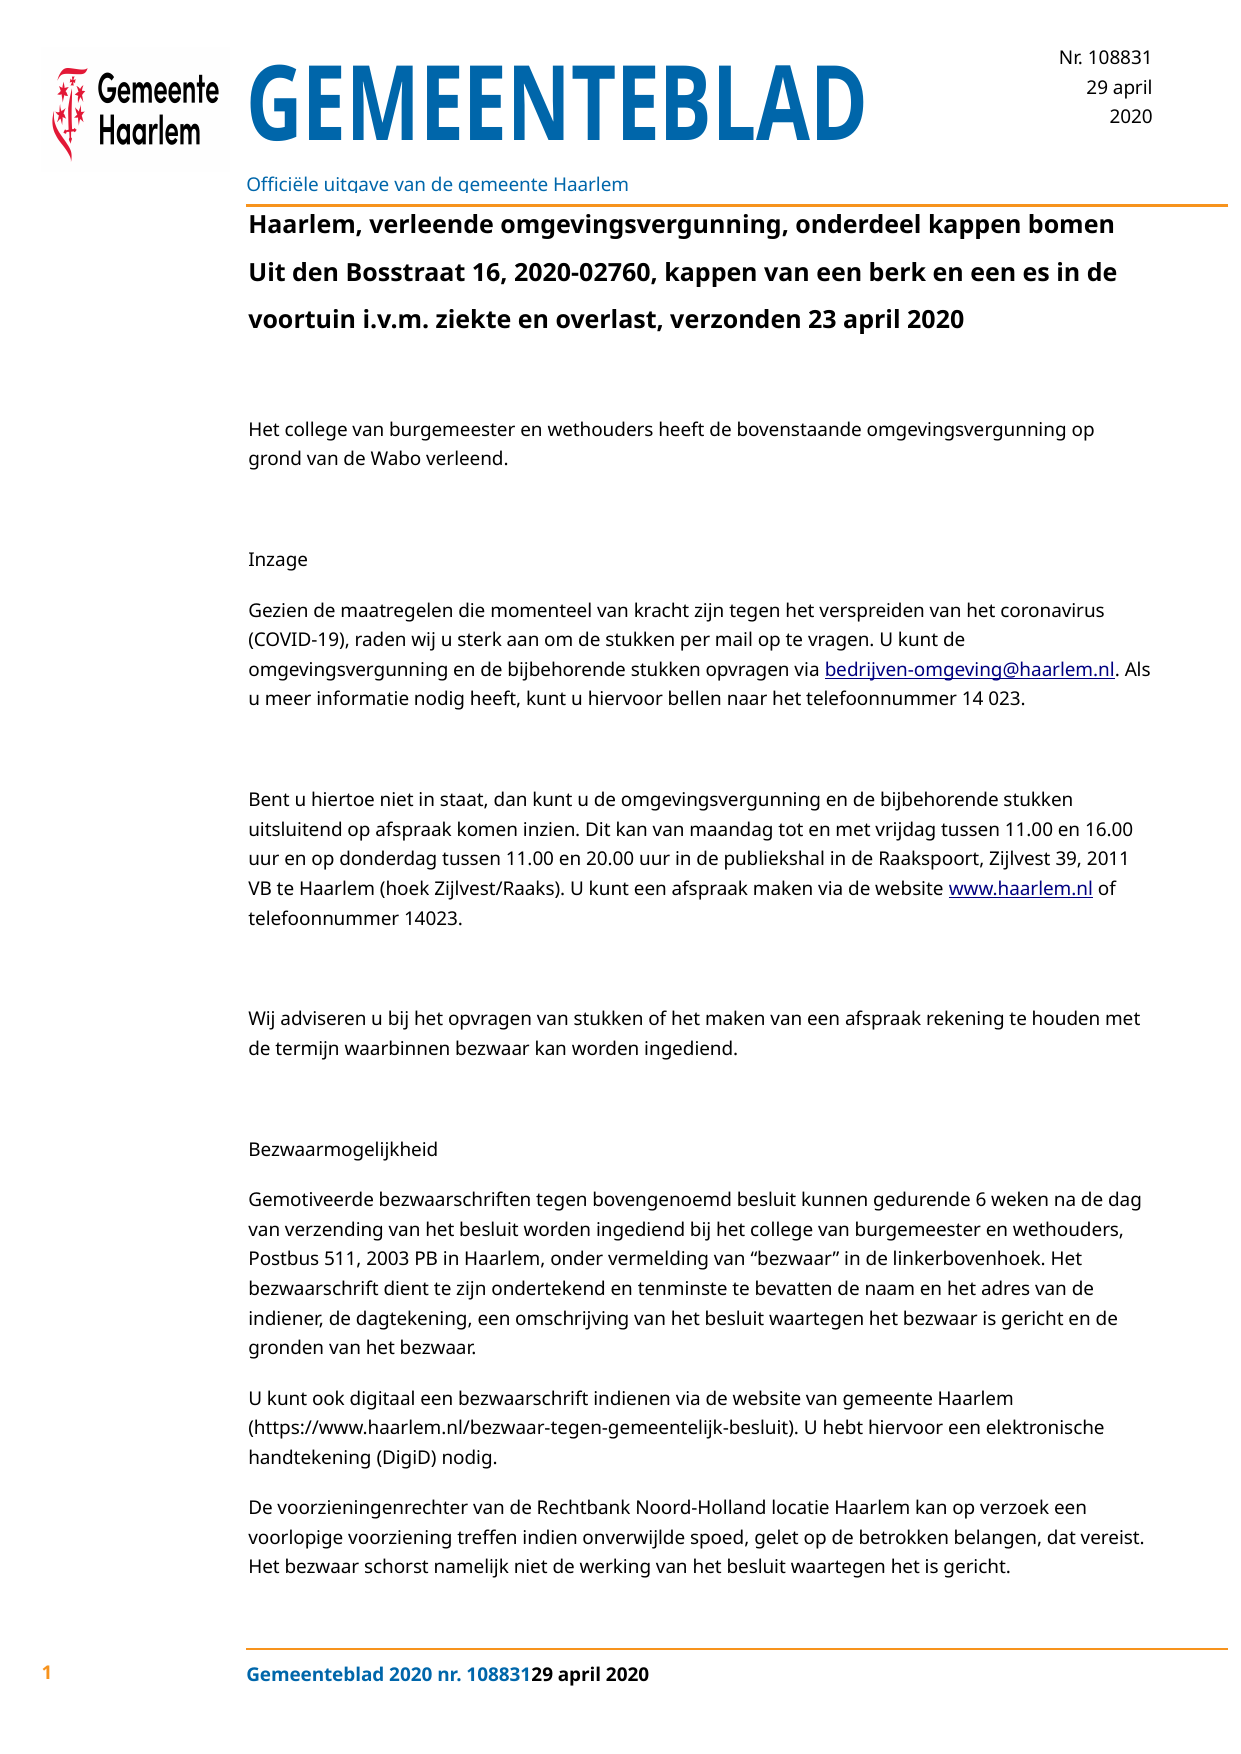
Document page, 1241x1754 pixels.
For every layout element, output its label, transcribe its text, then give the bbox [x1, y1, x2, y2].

text De voorzieningenrechter van de Rechtbank Noord-Holland locatie Haarlem kan op verzoek een voorlopige voorziening treffen indien onverwijlde spoed, gelet op de betrokken belangen, dat vereist. Het bezwaar schorst namelijk niet de werking van het besluit waartegen het is gericht. [248, 1494, 1152, 1579]
text Gezien de maatregelen die momenteel van kracht zijn tegen het verspreiden van het coronavirus (COVID-19), raden wij u sterk aan om de stukken per mail op te vragen. U kunt de omgevingsvergunning en de bijbehorende stukken opvragen via bedrijven-omgeving@haarlem.nl. Als u meer informatie nodig heeft, kunt u hiervoor bellen naar het telefoonnummer 14 023. [248, 597, 1152, 711]
text Bent u hiertoe niet in staat, dan kunt u de omgevingsvergunning en de bijbehorende stukken uitsluitend op afspraak komen inzien. Dit kan van maandag tot en met vrijdag tussen 11.00 en 16.00 uur en op donderdag tussen 11.00 en 20.00 uur in de publiekshal in de Raakspoort, Zijlvest 39, 2011 VB te Haarlem (hoek Zijlvest/Raaks). U kunt een afspraak maken via de website www.haarlem.nl of telefoonnummer 14023. [248, 786, 1152, 930]
text Inzage [248, 546, 1152, 572]
text Wij adviseren u bij het opvragen van stukken of het maken van een afspraak rekening te houden met de termijn waarbinnen bezwaar kan worden ingediend. [248, 1006, 1152, 1061]
text Gemotiveerde bezwaarschriften tegen bovengenoemd besluit kunnen gedurende 6 weken na de dag van verzending van het besluit worden ingediend bij het college van burgemeester en wethouders, Postbus 511, 2003 PB in Haarlem, onder vermelding van “bezwaar” in de linkerbovenhoek. Het bezwaarschrift dient te zijn ondertekend en tenminste te bevatten de naam en het adres van de indiener, de dagtekening, een omschrijving van het besluit waartegen het bezwaar is gericht en de gronden van het bezwaar. [248, 1186, 1152, 1360]
text Haarlem, verleende omgevingsvergunning, onderdeel kappen bomen Uit den Bosstraat 16, 2020-02760, kappen van een berk en een es in de voortuin i.v.m. ziekte en overlast, verzonden 23 april 2020 [248, 207, 1152, 336]
text Bezwaarmogelijkheid [248, 1136, 1152, 1162]
picture [41, 47, 231, 172]
text Het college van burgemeester en wethouders heeft de bovenstaande omgevingsvergunning op grond van de Wabo verleend. [248, 416, 1152, 471]
text U kunt ook digitaal een bezwaarschrift indienen via de website van gemeente Haarlem (https://www.haarlem.nl/bezwaar-tegen-gemeentelijk-besluit). U hebt hiervoor een elektronische handtekening (DigiD) nodig. [248, 1385, 1152, 1469]
